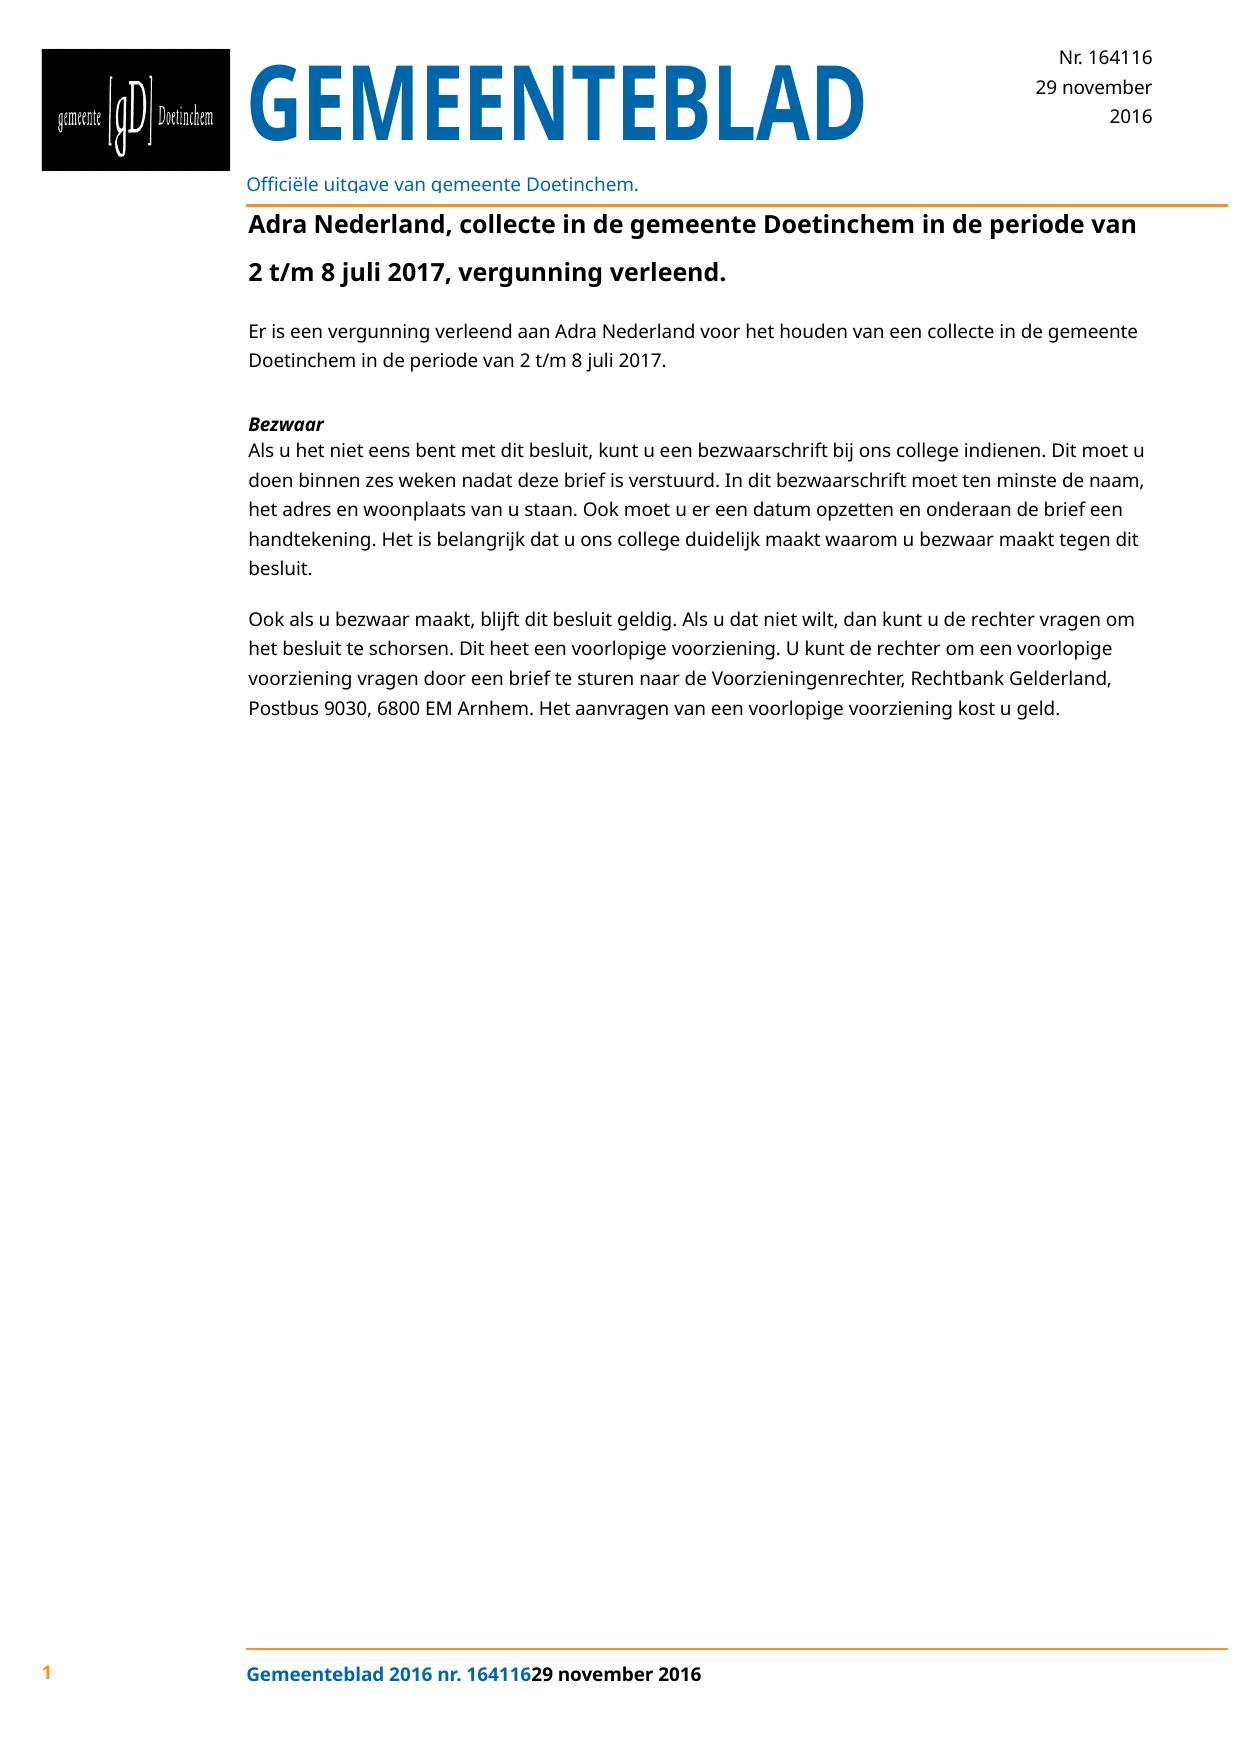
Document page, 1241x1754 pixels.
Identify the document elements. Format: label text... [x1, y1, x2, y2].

text Ook als u bezwaar maakt, blijft dit besluit geldig. Als u dat niet wilt, dan kunt u de rechter vragen om het besluit te schorsen. Dit heet een voorlopige voorziening. U kunt de rechter om een voorlopige voorziening vragen door een brief te sturen naar de Voorzieningenrechter, Rechtbank Gelderland, Postbus 9030, 6800 EM Arnhem. Het aanvragen van een voorlopige voorziening kost u geld. [248, 606, 1152, 720]
text Er is een vergunning verleend aan Adra Nederland voor het houden van een collecte in de gemeente Doetinchem in de periode van 2 t/m 8 juli 2017. [248, 318, 1152, 373]
text Als u het niet eens bent met dit besluit, kunt u een bezwaarschrift bij ons college indienen. Dit moet u doen binnen zes weken nadat deze brief is verstuurd. In dit bezwaarschrift moet ten minste de naam, het adres en woonplaats van u staan. Ook moet u er een datum opzetten en onderaan de brief een handtekening. Het is belangrijk dat u ons college duidelijk maakt waarom u bezwaar maakt tegen dit besluit. [248, 437, 1152, 581]
text Bezwaar [248, 411, 1152, 437]
text Adra Nederland, collecte in de gemeente Doetinchem in de periode van 2 t/m 8 juli 2017, vergunning verleend. [248, 207, 1152, 288]
picture [41, 47, 231, 172]
